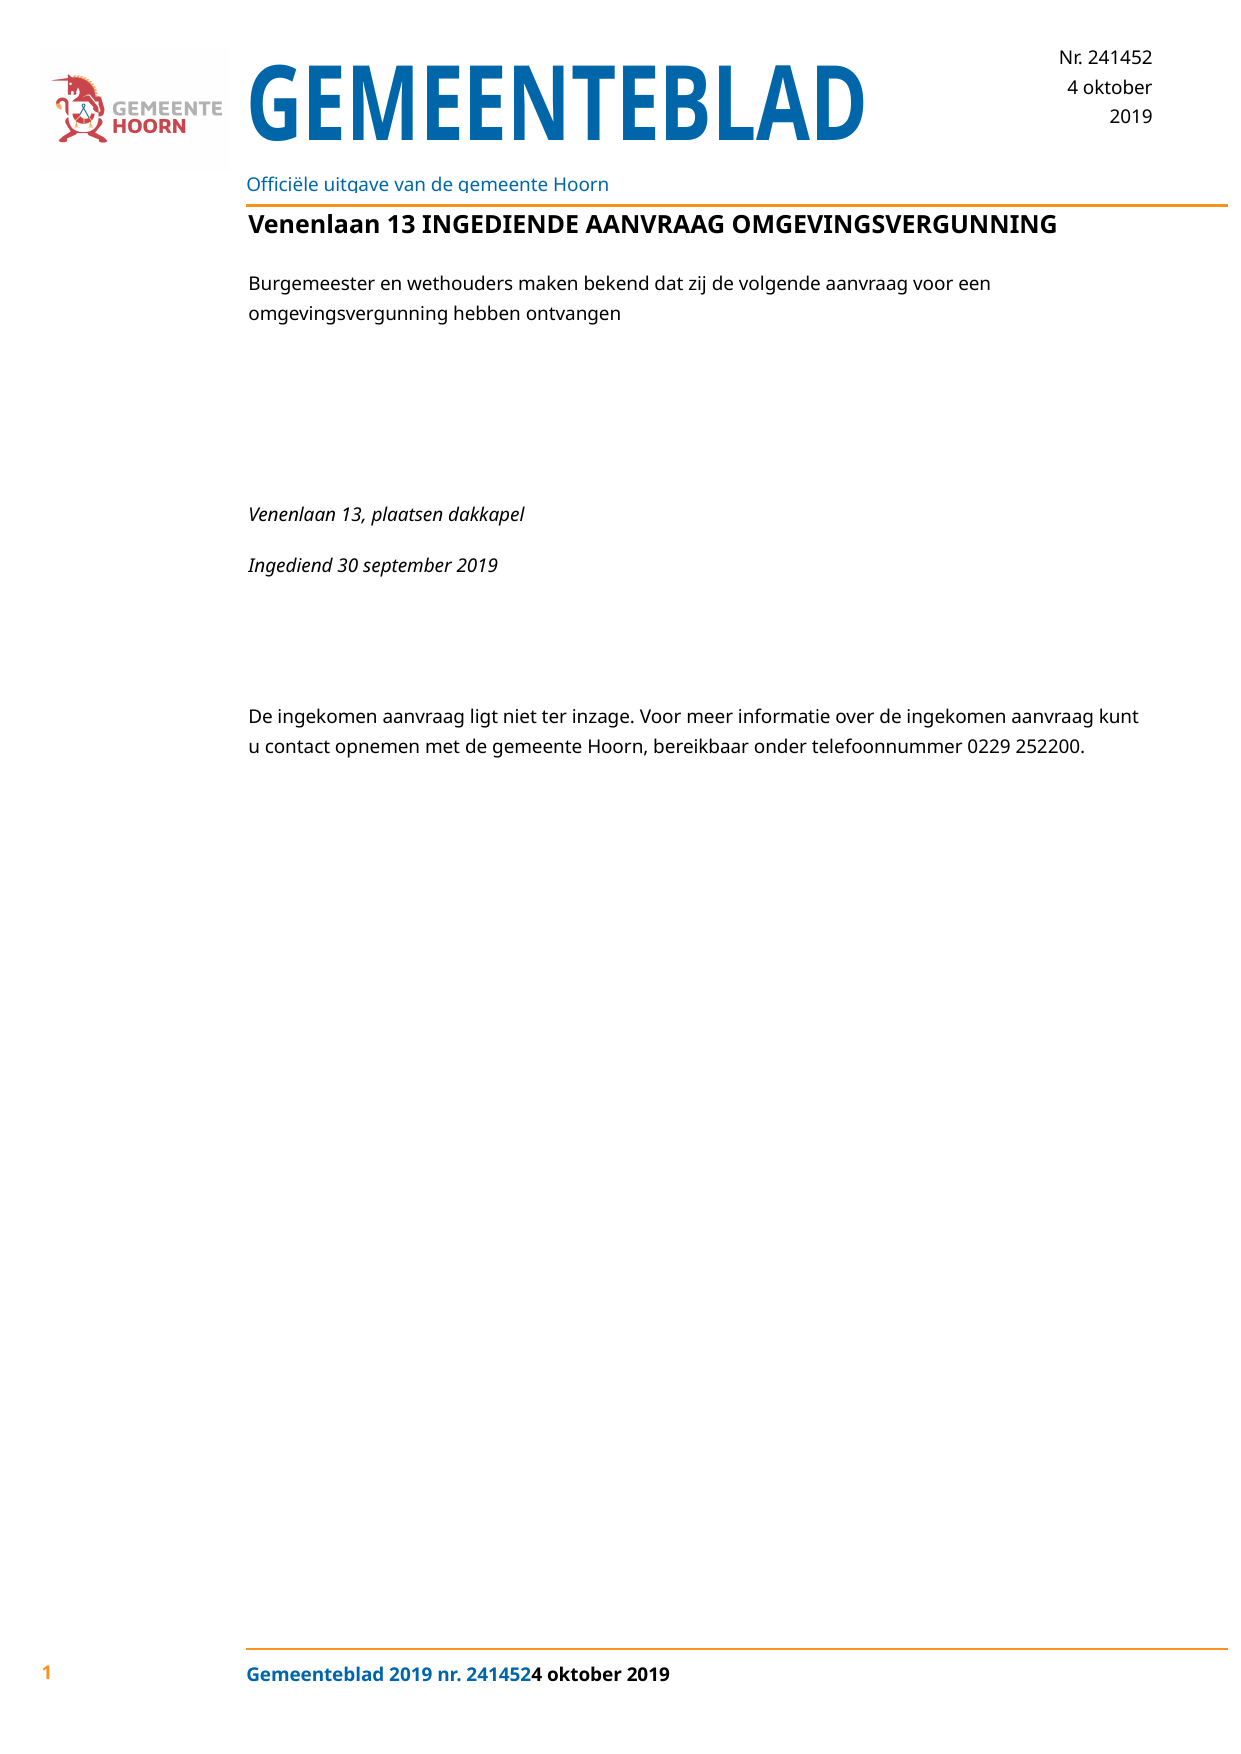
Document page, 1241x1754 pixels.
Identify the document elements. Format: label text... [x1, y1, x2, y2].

text Burgemeester en wethouders maken bekend dat zij de volgende aanvraag voor een omgevingsvergunning hebben ontvangen [248, 270, 1152, 326]
text Venenlaan 13, plaatsen dakkapel [248, 502, 1152, 527]
picture [41, 47, 231, 172]
text Ingediend 30 september 2019 [248, 552, 1152, 578]
text De ingekomen aanvraag ligt niet ter inzage. Voor meer informatie over de ingekomen aanvraag kunt u contact opnemen met de gemeente Hoorn, bereikbaar onder telefoonnummer 0229 252200. [248, 703, 1152, 758]
text Venenlaan 13 INGEDIENDE AANVRAAG OMGEVINGSVERGUNNING [248, 207, 1152, 241]
